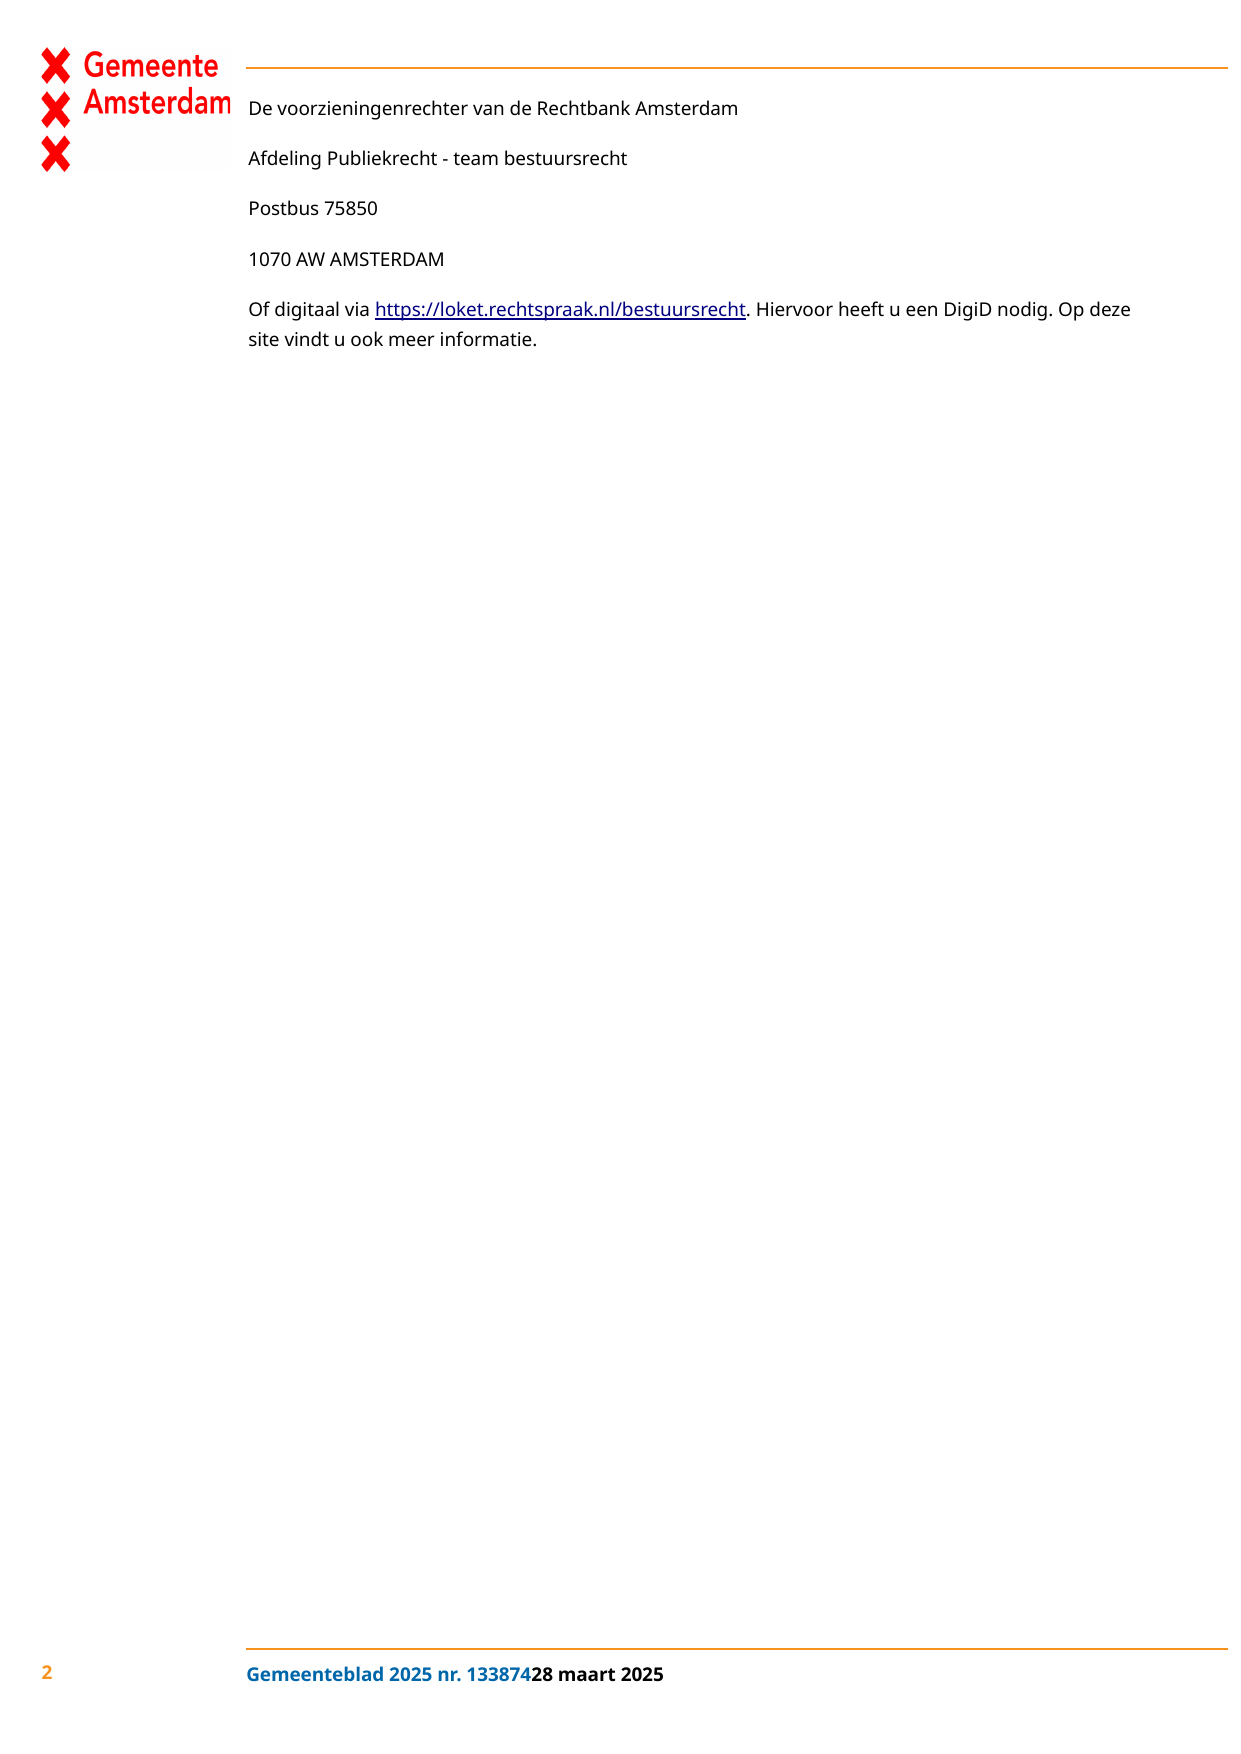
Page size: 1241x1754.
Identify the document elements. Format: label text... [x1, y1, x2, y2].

picture [41, 47, 231, 172]
text De voorzieningenrechter van de Rechtbank Amsterdam [248, 95, 1152, 121]
text Of digitaal via https://loket.rechtspraak.nl/bestuursrecht. Hiervoor heeft u een DigiD nodig. Op deze site vindt u ook meer informatie. [248, 296, 1152, 352]
text Postbus 75850 [248, 196, 1152, 221]
text 1070 AW AMSTERDAM [248, 246, 1152, 272]
text Afdeling Publiekrecht - team bestuursrecht [248, 145, 1152, 171]
